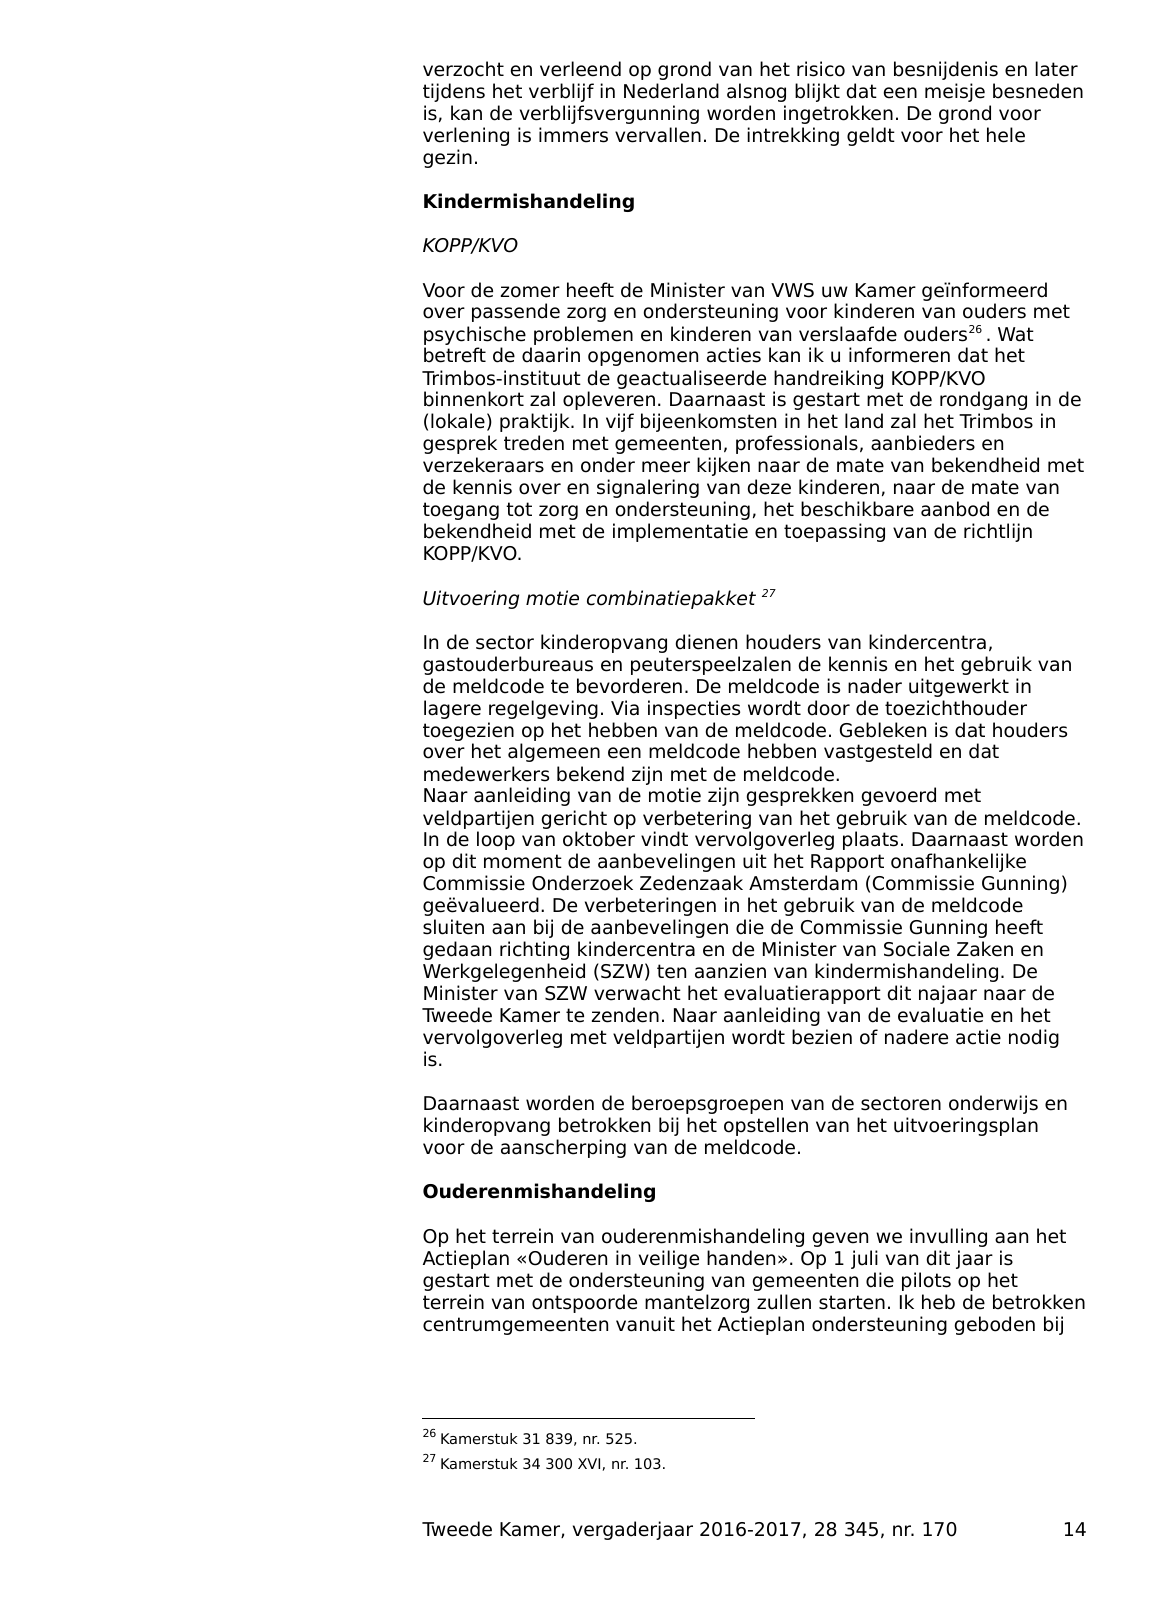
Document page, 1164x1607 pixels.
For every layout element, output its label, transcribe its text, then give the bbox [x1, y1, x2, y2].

text Daarnaast worden de beroepsgroepen van de sectoren onderwijs en kinderopvang betrokken bij het opstellen van het uitvoeringsplan voor de aanscherping van de meldcode. [422, 1093, 1087, 1159]
subtitle KOPP/KVO [422, 235, 1087, 257]
subtitle Kindermishandeling [422, 191, 1087, 213]
text verzocht en verleend op grond van het risico van besnijdenis en later tijdens het verblijf in Nederland alsnog blijkt dat een meisje besneden is, kan de verblijfsvergunning worden ingetrokken. De grond voor verlening is immers vervallen. De intrekking geldt voor het hele gezin. [422, 59, 1087, 169]
subtitle Uitvoering motie combinatiepakket [422, 587, 1087, 609]
subtitle Ouderenmishandeling [422, 1181, 1087, 1203]
text Kamerstuk 34 300 XVI, nr. 103. [422, 1452, 1087, 1474]
text Kamerstuk 31 839, nr. 525. [422, 1427, 1087, 1449]
text In de sector kinderopvang dienen houders van kindercentra, gastouderbureaus en peuterspeelzalen de kennis en het gebruik van de meldcode te bevorderen. De meldcode is nader uitgewerkt in lagere regelgeving. Via inspecties wordt door de toezichthouder toegezien op het hebben van de meldcode. Gebleken is dat houders over het algemeen een meldcode hebben vastgesteld en dat medewerkers bekend zijn met de meldcode. [422, 632, 1087, 785]
text Naar aanleiding van de motie zijn gesprekken gevoerd met veldpartijen gericht op verbetering van het gebruik van de meldcode. In de loop van oktober vindt vervolgoverleg plaats. Daarnaast worden op dit moment de aanbevelingen uit het Rapport onafhankelijke Commissie Onderzoek Zedenzaak Amsterdam (Commissie Gunning) geëvalueerd. De verbeteringen in het gebruik van de meldcode sluiten aan bij de aanbevelingen die de Commissie Gunning heeft gedaan richting kindercentra en de Minister van Sociale Zaken en Werkgelegenheid (SZW) ten aanzien van kindermishandeling. De Minister van SZW verwacht het evaluatierapport dit najaar naar de Tweede Kamer te zenden. Naar aanleiding van de evaluatie en het vervolgoverleg met veldpartijen wordt bezien of nadere actie nodig is. [422, 785, 1087, 1071]
text Op het terrein van ouderenmishandeling geven we invulling aan het Actieplan «Ouderen in veilige handen». Op 1 juli van dit jaar is gestart met de ondersteuning van gemeenten die pilots op het terrein van ontspoorde mantelzorg zullen starten. Ik heb de betrokken centrumgemeenten vanuit het Actieplan ondersteuning geboden bij [422, 1226, 1087, 1336]
text Voor de zomer heeft de Minister van VWS uw Kamer geïnformeerd over passende zorg en ondersteuning voor kinderen van ouders met psychische problemen en kinderen van verslaafde ouders. Wat betreft de daarin opgenomen acties kan ik u informeren dat het Trimbos-instituut de geactualiseerde handreiking KOPP/KVO binnenkort zal opleveren. Daarnaast is gestart met de rondgang in de (lokale) praktijk. In vijf bijeenkomsten in het land zal het Trimbos in gesprek treden met gemeenten, professionals, aanbieders en verzekeraars en onder meer kijken naar de mate van bekendheid met de kennis over en signalering van deze kinderen, naar de mate van toegang tot zorg en ondersteuning, het beschikbare aanbod en de bekendheid met de implementatie en toepassing van de richtlijn KOPP/KVO. [422, 279, 1087, 565]
